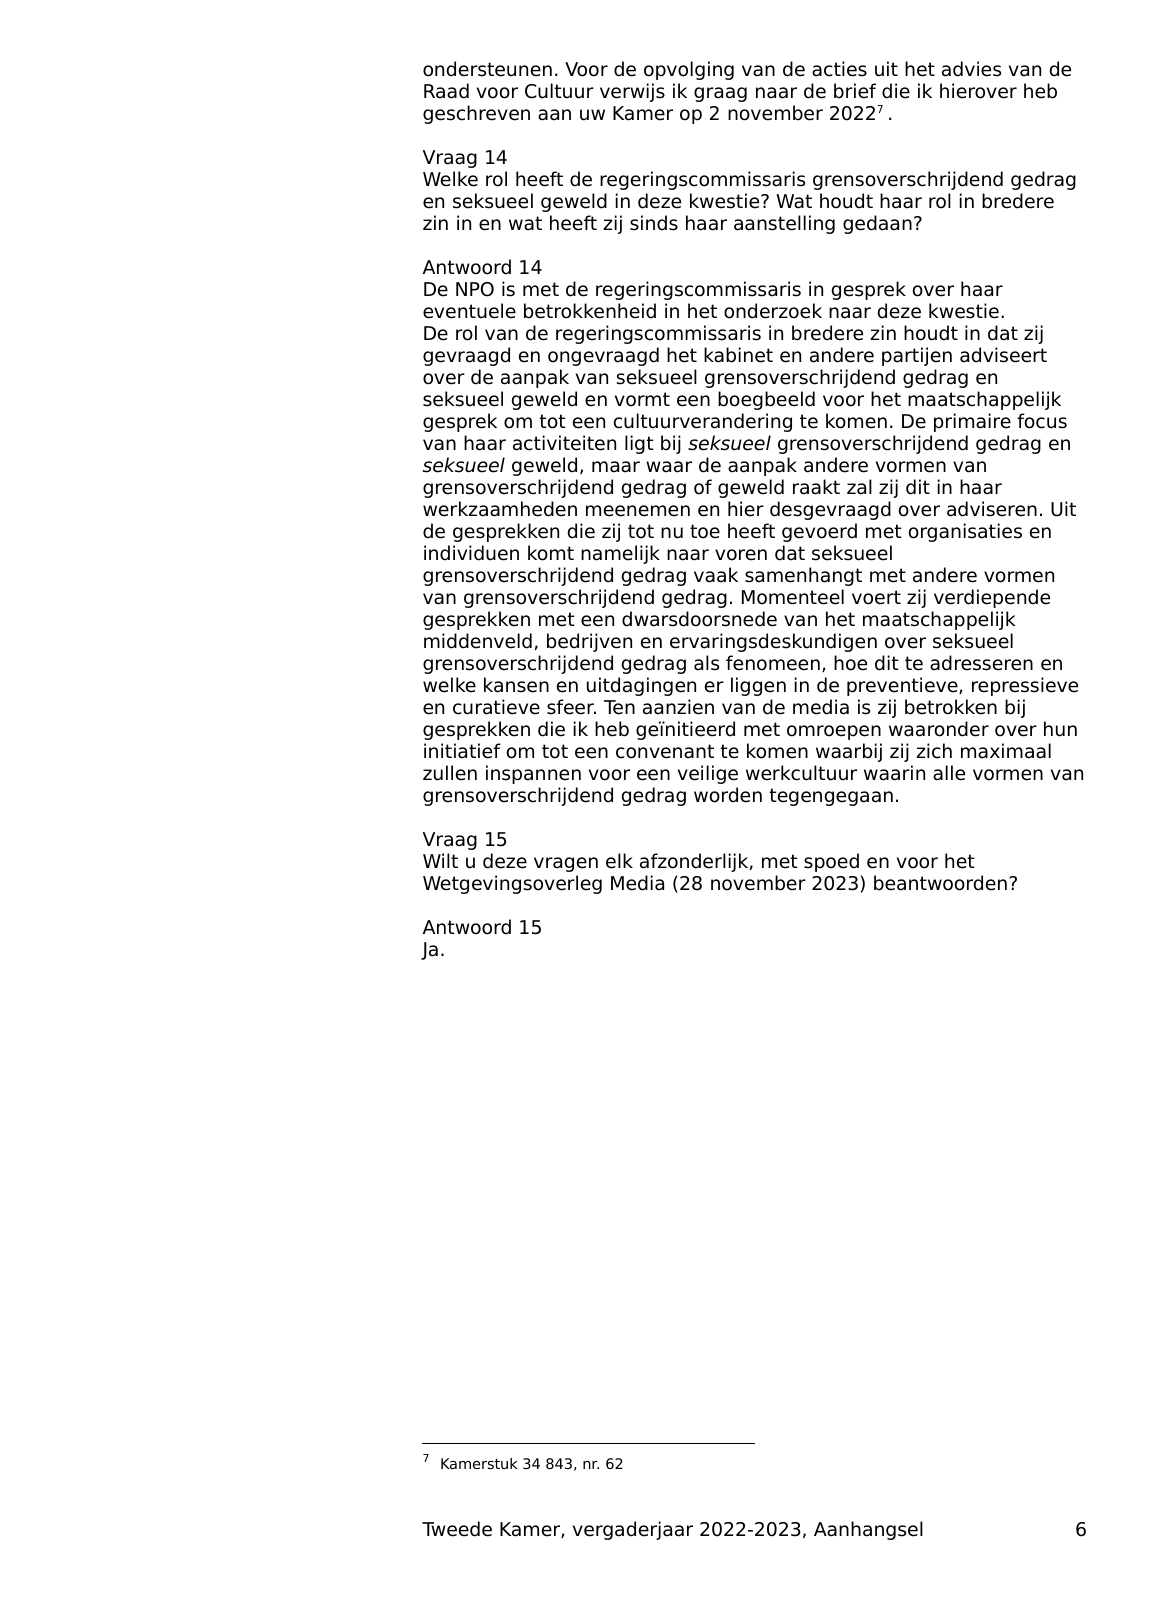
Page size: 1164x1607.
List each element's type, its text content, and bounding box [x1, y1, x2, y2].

text Welke rol heeft de regeringscommissaris grensoverschrijdend gedrag en seksueel geweld in deze kwestie? Wat houdt haar rol in bredere zin in en wat heeft zij sinds haar aanstelling gedaan? [422, 169, 1087, 235]
text Kamerstuk 34 843, nr. 62 [422, 1452, 1087, 1474]
text Wilt u deze vragen elk afzonderlijk, met spoed en voor het Wetgevingsoverleg Media (28 november 2023) beantwoorden? [422, 851, 1087, 895]
text Vraag 14 [422, 147, 1087, 169]
text Antwoord 15 [422, 917, 1087, 939]
text De NPO is met de regeringscommissaris in gesprek over haar eventuele betrokkenheid in het onderzoek naar deze kwestie. [422, 279, 1087, 323]
text Antwoord 14 [422, 257, 1087, 279]
text Ja. [422, 939, 1087, 961]
text ondersteunen. Voor de opvolging van de acties uit het advies van de Raad voor Cultuur verwijs ik graag naar de brief die ik hierover heb geschreven aan uw Kamer op 2 november 2022. [422, 59, 1087, 125]
text Vraag 15 [422, 829, 1087, 851]
text De rol van de regeringscommissaris in bredere zin houdt in dat zij gevraagd en ongevraagd het kabinet en andere partijen adviseert over de aanpak van seksueel grensoverschrijdend gedrag en seksueel geweld en vormt een boegbeeld voor het maatschappelijk gesprek om tot een cultuurverandering te komen. De primaire focus van haar activiteiten ligt bij seksueel grensoverschrijdend gedrag en seksueel geweld, maar waar de aanpak andere vormen van grensoverschrijdend gedrag of geweld raakt zal zij dit in haar werkzaamheden meenemen en hier desgevraagd over adviseren. Uit de gesprekken die zij tot nu toe heeft gevoerd met organisaties en individuen komt namelijk naar voren dat seksueel grensoverschrijdend gedrag vaak samenhangt met andere vormen van grensoverschrijdend gedrag. Momenteel voert zij verdiepende gesprekken met een dwarsdoorsnede van het maatschappelijk middenveld, bedrijven en ervaringsdeskundigen over seksueel grensoverschrijdend gedrag als fenomeen, hoe dit te adresseren en welke kansen en uitdagingen er liggen in de preventieve, repressieve en curatieve sfeer. Ten aanzien van de media is zij betrokken bij gesprekken die ik heb geïnitieerd met omroepen waaronder over hun initiatief om tot een convenant te komen waarbij zij zich maximaal zullen inspannen voor een veilige werkcultuur waarin alle vormen van grensoverschrijdend gedrag worden tegengegaan. [422, 323, 1087, 807]
